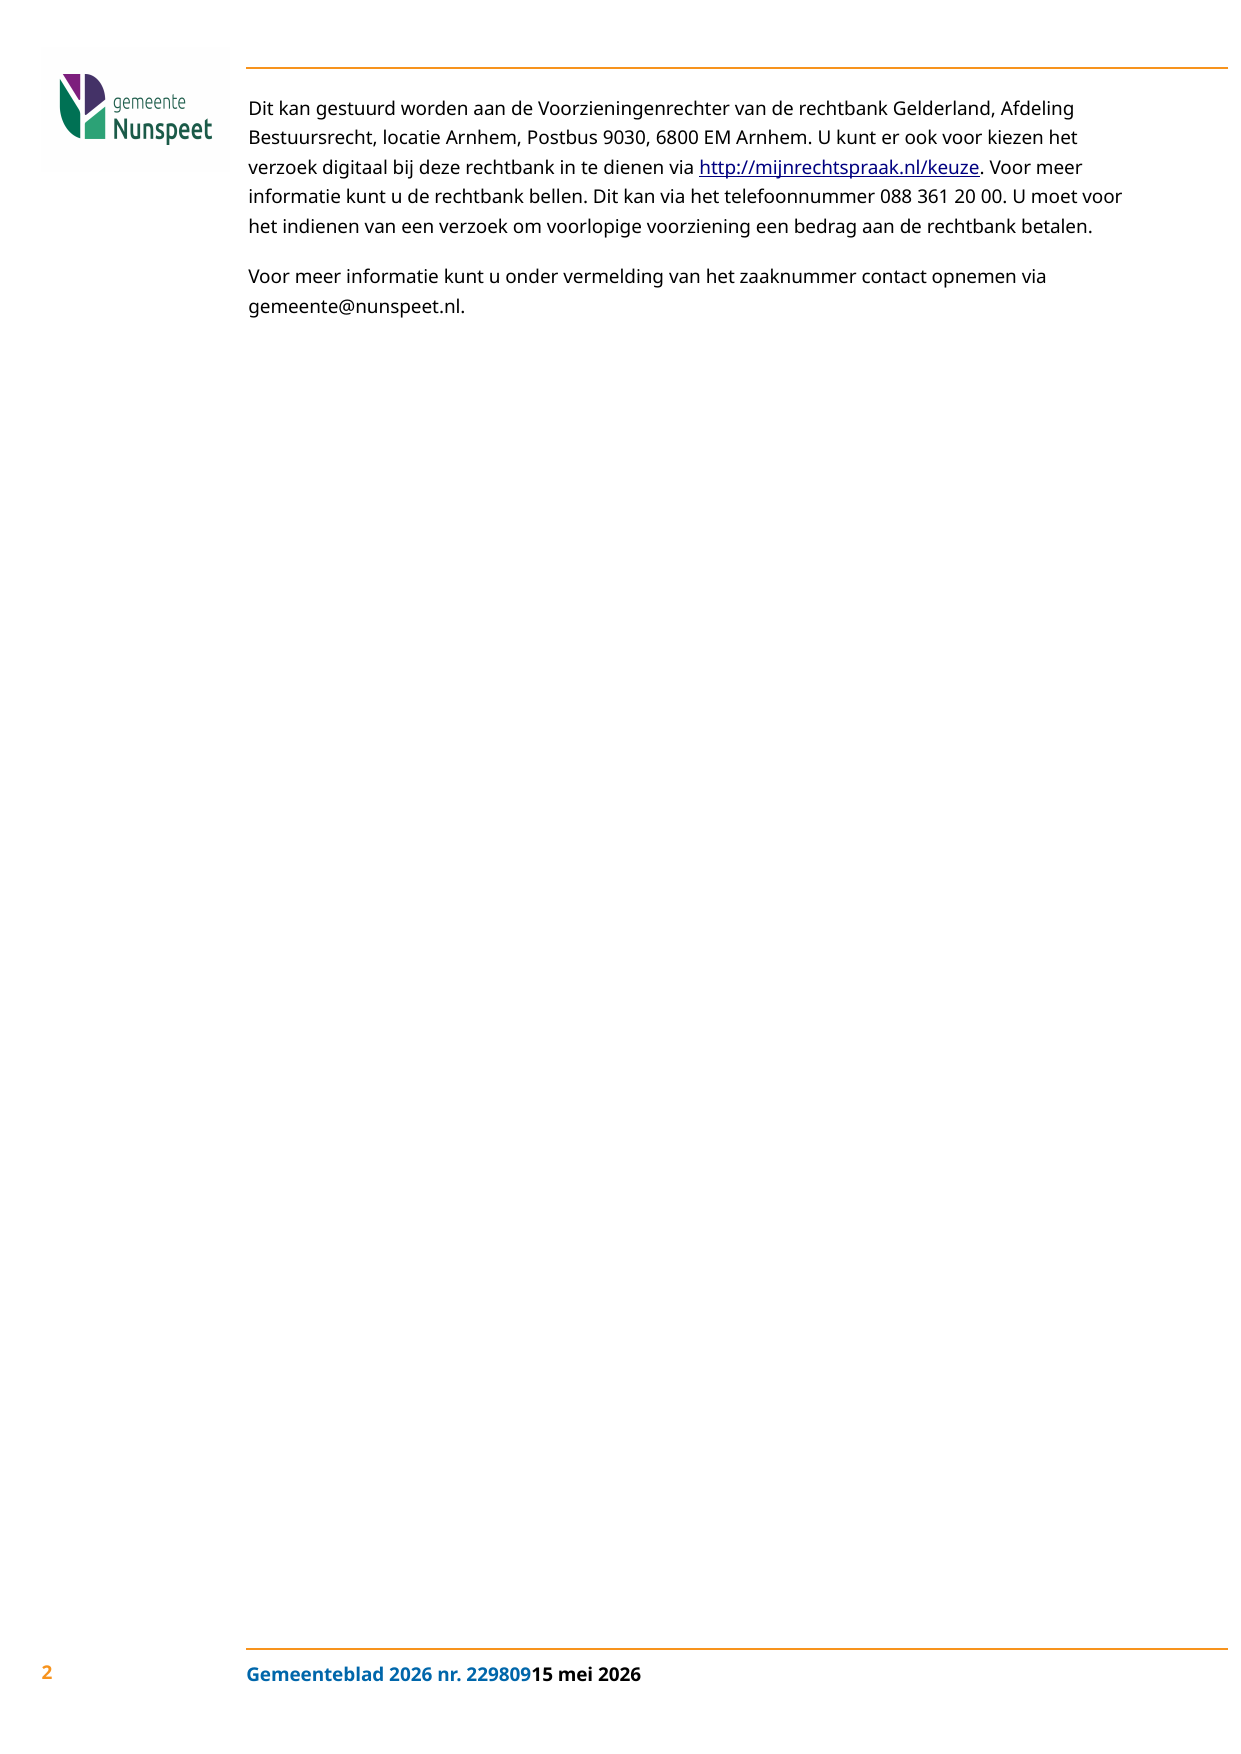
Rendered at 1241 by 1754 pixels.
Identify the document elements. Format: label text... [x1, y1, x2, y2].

picture [41, 47, 231, 172]
text Voor meer informatie kunt u onder vermelding van het zaaknummer contact opnemen via gemeente@nunspeet.nl. [248, 263, 1152, 319]
text Dit kan gestuurd worden aan de Voorzieningenrechter van de rechtbank Gelderland, Afdeling Bestuursrecht, locatie Arnhem, Postbus 9030, 6800 EM Arnhem. U kunt er ook voor kiezen het verzoek digitaal bij deze rechtbank in te dienen via http://mijnrechtspraak.nl/keuze. Voor meer informatie kunt u de rechtbank bellen. Dit kan via het telefoonnummer 088 361 20 00. U moet voor het indienen van een verzoek om voorlopige voorziening een bedrag aan de rechtbank betalen. [248, 95, 1152, 239]
